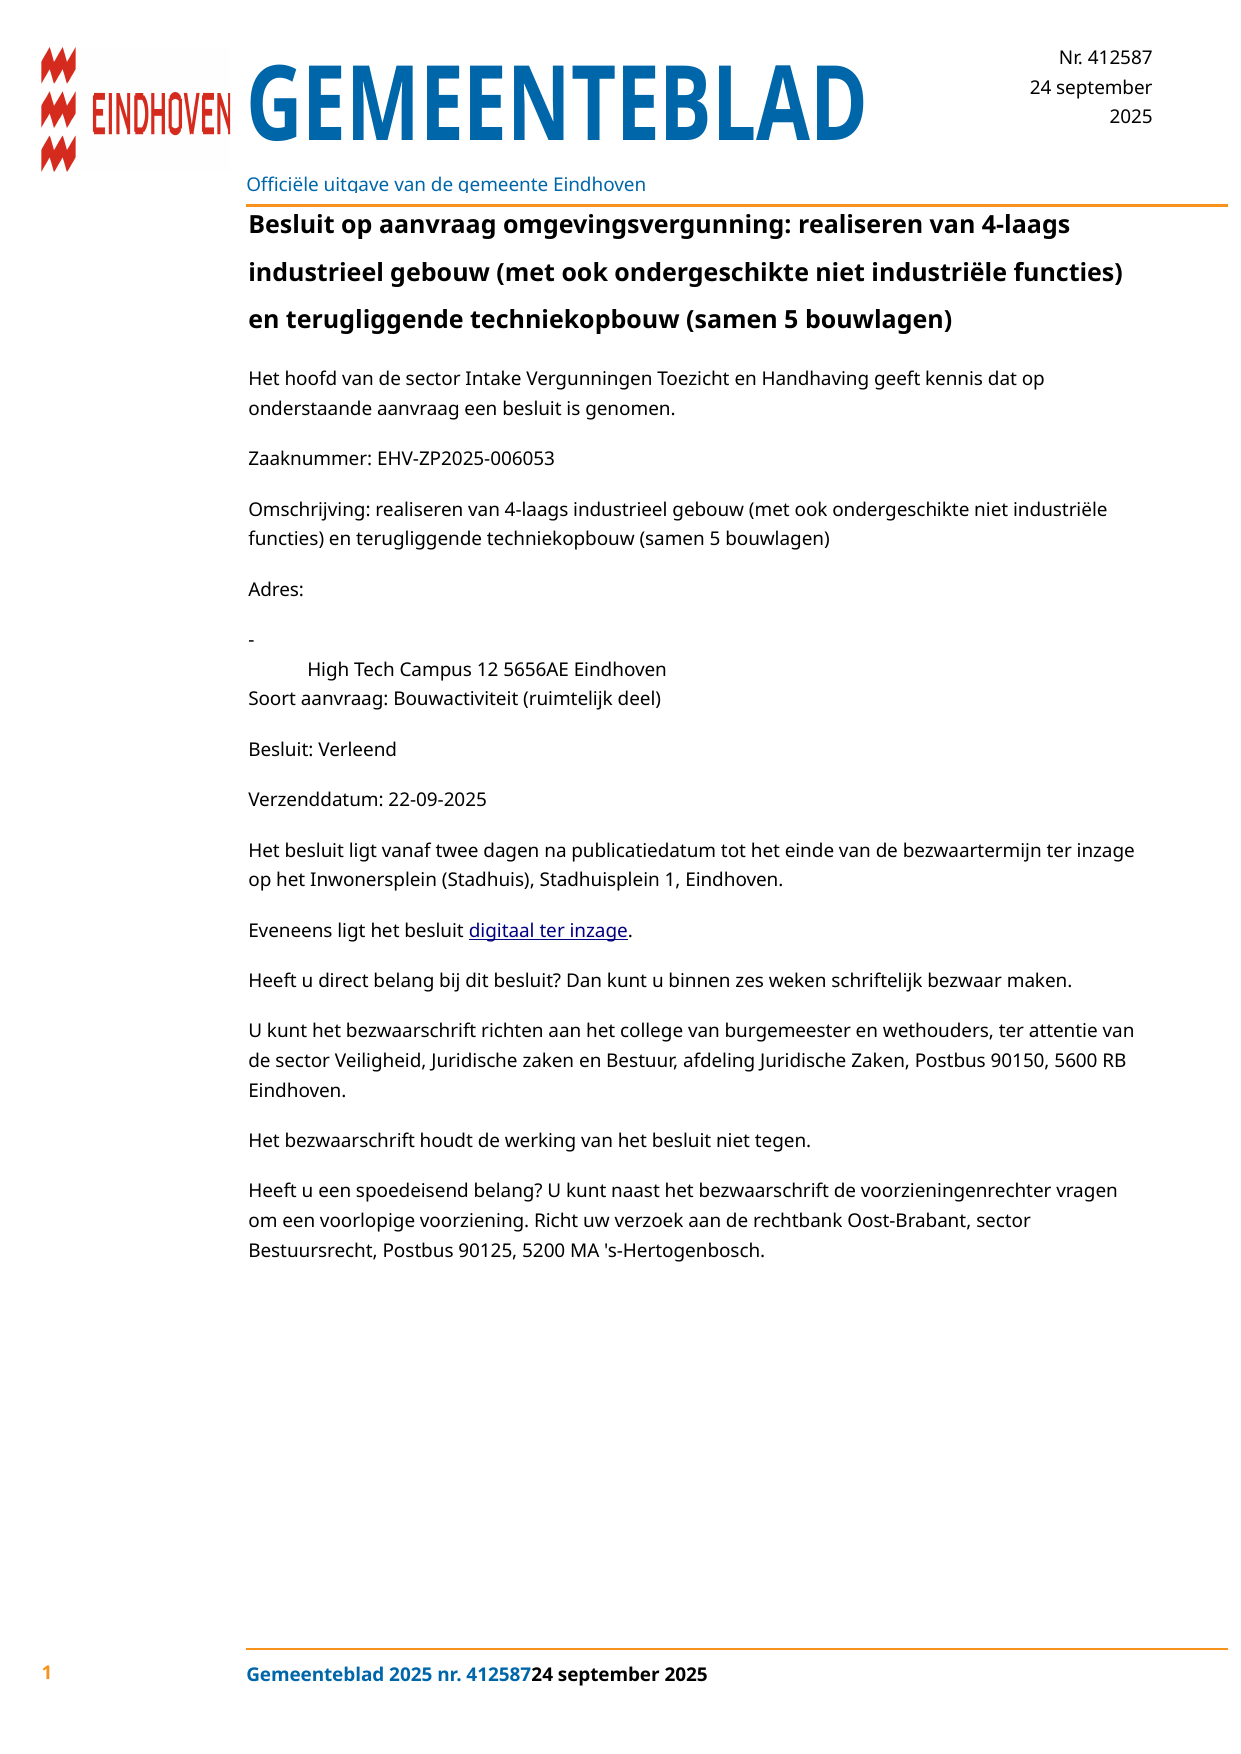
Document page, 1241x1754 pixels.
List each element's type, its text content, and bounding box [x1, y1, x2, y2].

text U kunt het bezwaarschrift richten aan het college van burgemeester en wethouders, ter attentie van de sector Veiligheid, Juridische zaken en Bestuur, afdeling Juridische Zaken, Postbus 90150, 5600 RB Eindhoven. [248, 1018, 1152, 1102]
text Zaaknummer: EHV-ZP2025-006053 [248, 446, 1152, 471]
text Het besluit ligt vanaf twee dagen na publicatiedatum tot het einde van de bezwaartermijn ter inzage op het Inwonersplein (Stadhuis), Stadhuisplein 1, Eindhoven. [248, 837, 1152, 892]
list High Tech Campus 12 5656AE Eindhoven [248, 656, 1152, 682]
text Heeft u een spoedeisend belang? U kunt naast het bezwaarschrift de voorzieningenrechter vragen om een voorlopige voorziening. Richt uw verzoek aan de rechtbank Oost-Brabant, sector Bestuursrecht, Postbus 90125, 5200 MA 's-Hertogenbosch. [248, 1178, 1152, 1262]
text Besluit: Verleend [248, 736, 1152, 762]
text Soort aanvraag: Bouwactiviteit (ruimtelijk deel) [248, 686, 1152, 711]
text Het hoofd van de sector Intake Vergunningen Toezicht en Handhaving geeft kennis dat op onderstaande aanvraag een besluit is genomen. [248, 366, 1152, 421]
text Het bezwaarschrift houdt de werking van het besluit niet tegen. [248, 1127, 1152, 1153]
picture [41, 47, 231, 172]
text Heeft u direct belang bij dit besluit? Dan kunt u binnen zes weken schriftelijk bezwaar maken. [248, 967, 1152, 993]
text Omschrijving: realiseren van 4-laags industrieel gebouw (met ook ondergeschikte niet industriële functies) en terugliggende techniekopbouw (samen 5 bouwlagen) [248, 496, 1152, 551]
text Eveneens ligt het besluit digitaal ter inzage. [248, 917, 1152, 942]
text Adres: [248, 576, 1152, 602]
text Verzenddatum: 22-09-2025 [248, 786, 1152, 812]
text Besluit op aanvraag omgevingsvergunning: realiseren van 4-laags industrieel gebouw (met ook ondergeschikte niet industriële functies) en terugliggende techniekopbouw (samen 5 bouwlagen) [248, 207, 1152, 336]
